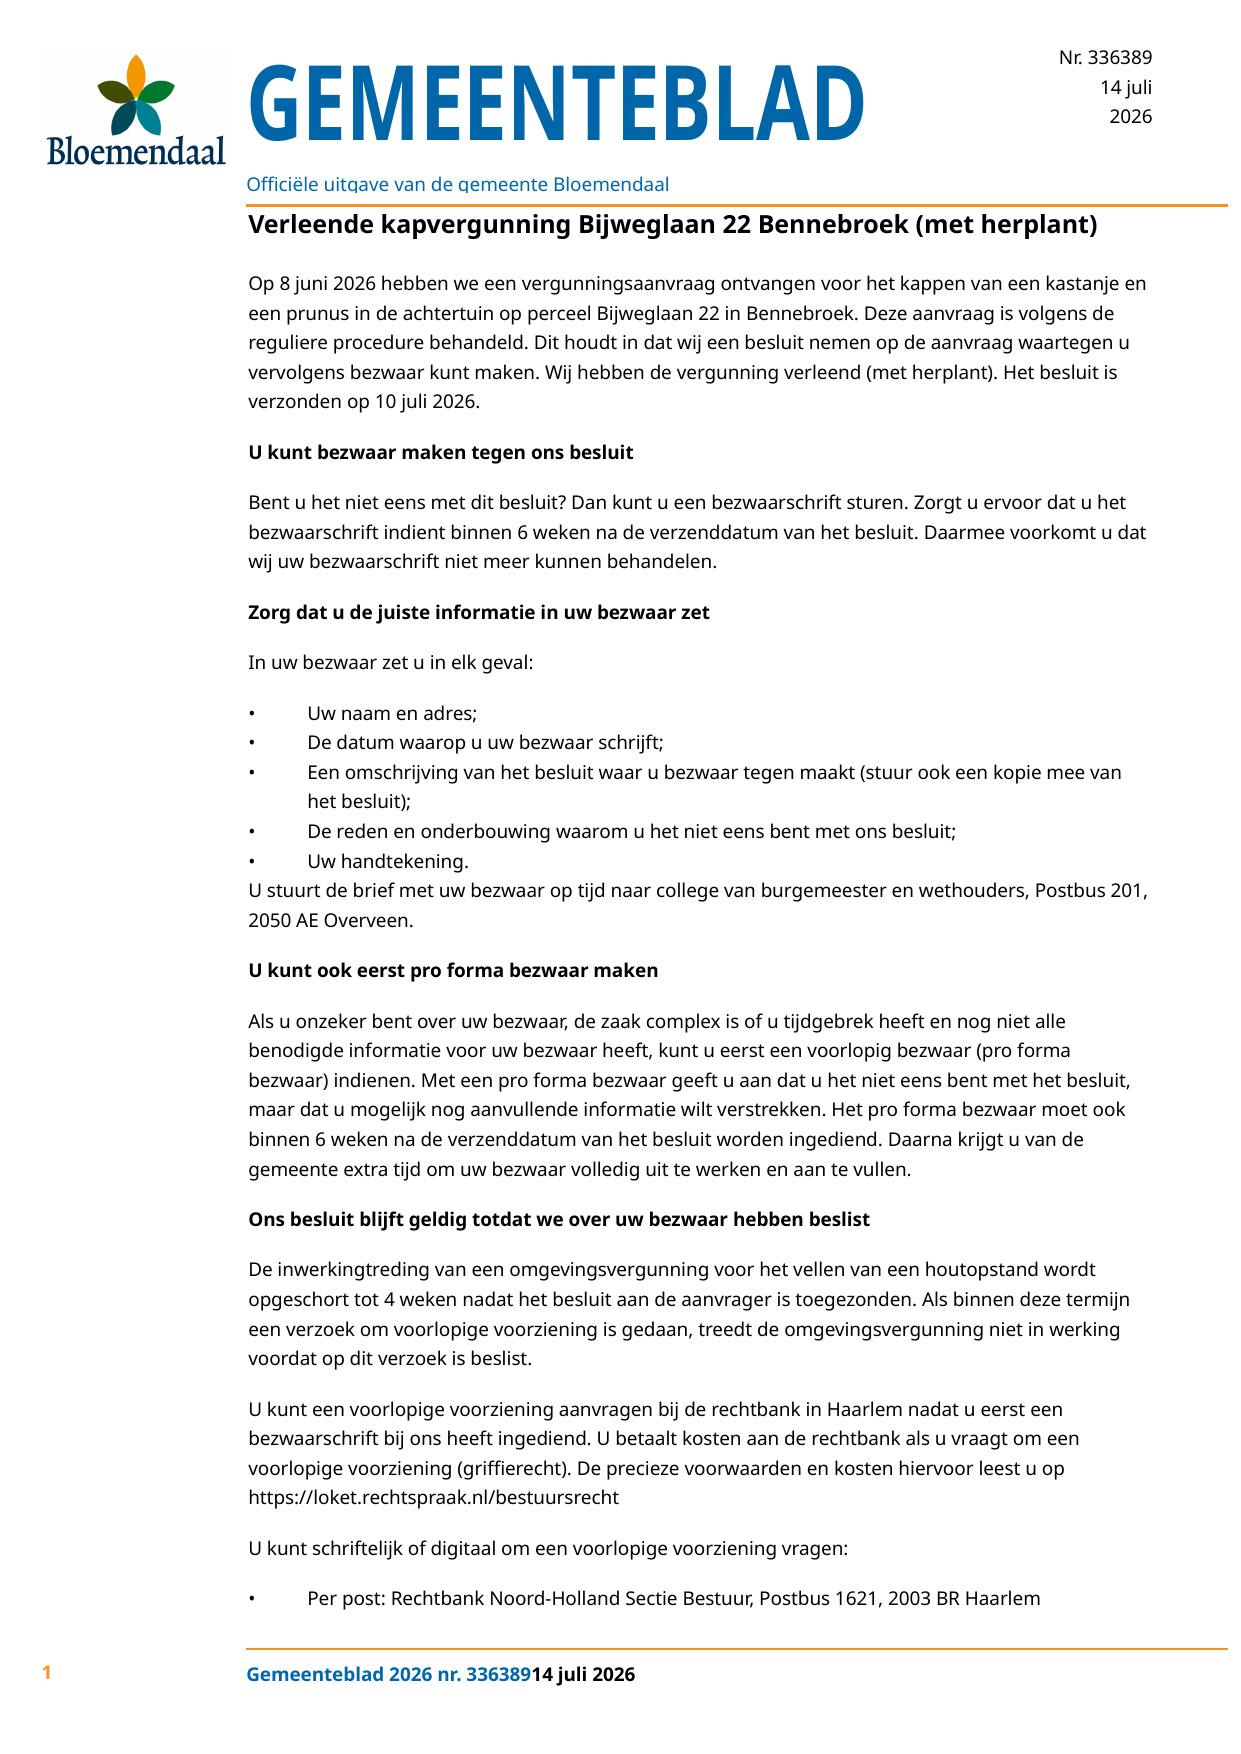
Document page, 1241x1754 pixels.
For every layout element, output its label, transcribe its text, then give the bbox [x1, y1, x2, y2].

text U kunt bezwaar maken tegen ons besluit [248, 439, 1152, 465]
picture [41, 47, 231, 172]
list Per post: Rechtbank Noord-Holland Sectie Bestuur, Postbus 1621, 2003 BR Haarlem [248, 1585, 1152, 1611]
text Op 8 juni 2026 hebben we een vergunningsaanvraag ontvangen voor het kappen van een kastanje en een prunus in de achtertuin op perceel Bijweglaan 22 in Bennebroek. Deze aanvraag is volgens de reguliere procedure behandeld. Dit houdt in dat wij een besluit nemen op de aanvraag waartegen u vervolgens bezwaar kunt maken. Wij hebben de vergunning verleend (met herplant). Het besluit is verzonden op 10 juli 2026. [248, 270, 1152, 414]
text Als u onzeker bent over uw bezwaar, de zaak complex is of u tijdgebrek heeft en nog niet alle benodigde informatie voor uw bezwaar heeft, kunt u eerst een voorlopig bezwaar (pro forma bezwaar) indienen. Met een pro forma bezwaar geeft u aan dat u het niet eens bent met het besluit, maar dat u mogelijk nog aanvullende informatie wilt verstrekken. Het pro forma bezwaar moet ook binnen 6 weken na de verzenddatum van het besluit worden ingediend. Daarna krijgt u van de gemeente extra tijd om uw bezwaar volledig uit te werken en aan te vullen. [248, 1008, 1152, 1181]
list Een omschrijving van het besluit waar u bezwaar tegen maakt (stuur ook een kopie mee van het besluit); [248, 759, 1152, 814]
text Ons besluit blijft geldig totdat we over uw bezwaar hebben beslist [248, 1206, 1152, 1232]
list Uw handtekening. [248, 848, 1152, 873]
text U kunt een voorlopige voorziening aanvragen bij de rechtbank in Haarlem nadat u eerst een bezwaarschrift bij ons heeft ingediend. U betaalt kosten aan de rechtbank als u vraagt om een voorlopige voorziening (griffierecht). De precieze voorwaarden en kosten hiervoor leest u op https://loket.rechtspraak.nl/bestuursrecht [248, 1396, 1152, 1510]
text De inwerkingtreding van een omgevingsvergunning voor het vellen van een houtopstand wordt opgeschort tot 4 weken nadat het besluit aan de aanvrager is toegezonden. Als binnen deze termijn een verzoek om voorlopige voorziening is gedaan, treedt de omgevingsvergunning niet in werking voordat op dit verzoek is beslist. [248, 1257, 1152, 1371]
text Zorg dat u de juiste informatie in uw bezwaar zet [248, 599, 1152, 625]
list Uw naam en adres; [248, 700, 1152, 726]
text Verleende kapvergunning Bijweglaan 22 Bennebroek (met herplant) [248, 207, 1152, 241]
text U stuurt de brief met uw bezwaar op tijd naar college van burgemeester en wethouders, Postbus 201, 2050 AE Overveen. [248, 877, 1152, 933]
text Bent u het niet eens met dit besluit? Dan kunt u een bezwaarschrift sturen. Zorgt u ervoor dat u het bezwaarschrift indient binnen 6 weken na de verzenddatum van het besluit. Daarmee voorkomt u dat wij uw bezwaarschrift niet meer kunnen behandelen. [248, 489, 1152, 574]
list De reden en onderbouwing waarom u het niet eens bent met ons besluit; [248, 818, 1152, 844]
text U kunt ook eerst pro forma bezwaar maken [248, 957, 1152, 983]
list De datum waarop u uw bezwaar schrijft; [248, 729, 1152, 755]
text In uw bezwaar zet u in elk geval: [248, 649, 1152, 675]
text U kunt schriftelijk of digitaal om een voorlopige voorziening vragen: [248, 1535, 1152, 1561]
